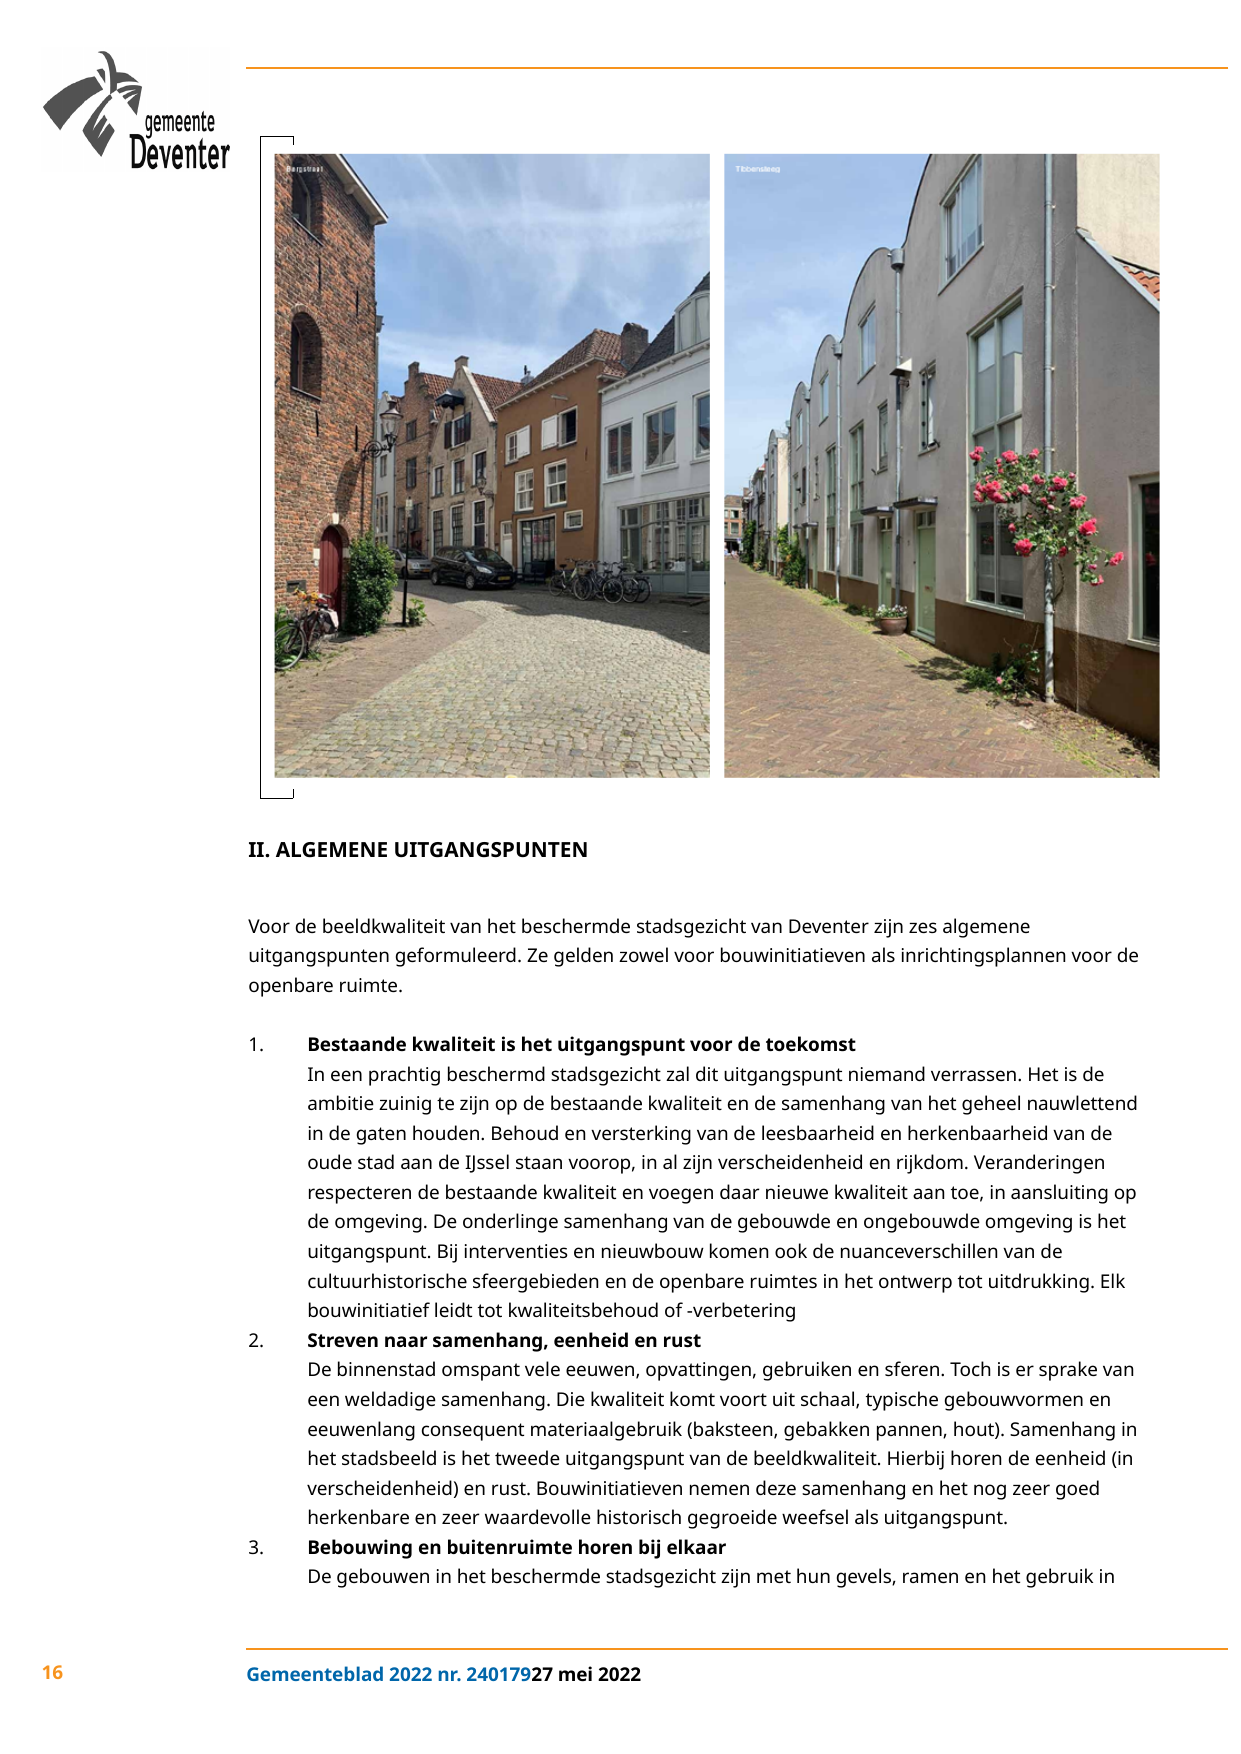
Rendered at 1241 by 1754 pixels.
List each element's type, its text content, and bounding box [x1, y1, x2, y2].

list Bestaande kwaliteit is het uitgangspunt voor de toekomst [248, 1031, 1152, 1057]
picture [41, 47, 231, 172]
text Voor de beeldkwaliteit van het beschermde stadsgezicht van Deventer zijn zes algemene uitgangspunten geformuleerd. Ze gelden zowel voor bouwinitiatieven als inrichtingsplannen voor de openbare ruimte. [248, 913, 1152, 998]
text II. ALGEMENE UITGANGSPUNTEN [248, 835, 1152, 863]
list De gebouwen in het beschermde stadsgezicht zijn met hun gevels, ramen en het gebruik in [248, 1564, 1152, 1589]
list In een prachtig beschermd stadsgezicht zal dit uitgangspunt niemand verrassen. Het is de ambitie zuinig te zijn op de bestaande kwaliteit en de samenhang van het geheel nauwlettend in de gaten houden. Behoud en versterking van de leesbaarheid en herkenbaarheid van de oude stad aan de IJssel staan voorop, in al zijn verscheidenheid en rijkdom. Veranderingen respecteren de bestaande kwaliteit en voegen daar nieuwe kwaliteit aan toe, in aansluiting op de omgeving. De onderlinge samenhang van de gebouwde en ongebouwde omgeving is het uitgangspunt. Bij interventies en nieuwbouw komen ook de nuanceverschillen van de cultuurhistorische sfeergebieden en de openbare ruimtes in het ontwerp tot uitdrukking. Elk bouwinitiatief leidt tot kwaliteitsbehoud of -verbetering [248, 1061, 1152, 1323]
list De binnenstad omspant vele eeuwen, opvattingen, gebruiken en sferen. Toch is er sprake van een weldadige samenhang. Die kwaliteit komt voort uit schaal, typische gebouwvormen en eeuwenlang consequent materiaalgebruik (baksteen, gebakken pannen, hout). Samenhang in het stadsbeeld is het tweede uitgangspunt van de beeldkwaliteit. Hierbij horen de eenheid (in verscheidenheid) en rust. Bouwinitiatieven nemen deze samenhang en het nog zeer goed herkenbare en zeer waardevolle historisch gegroeide weefsel als uitgangspunt. [248, 1357, 1152, 1530]
picture [268, 145, 1173, 789]
list Bebouwing en buitenruimte horen bij elkaar [248, 1534, 1152, 1560]
list Streven naar samenhang, eenheid en rust [248, 1327, 1152, 1353]
